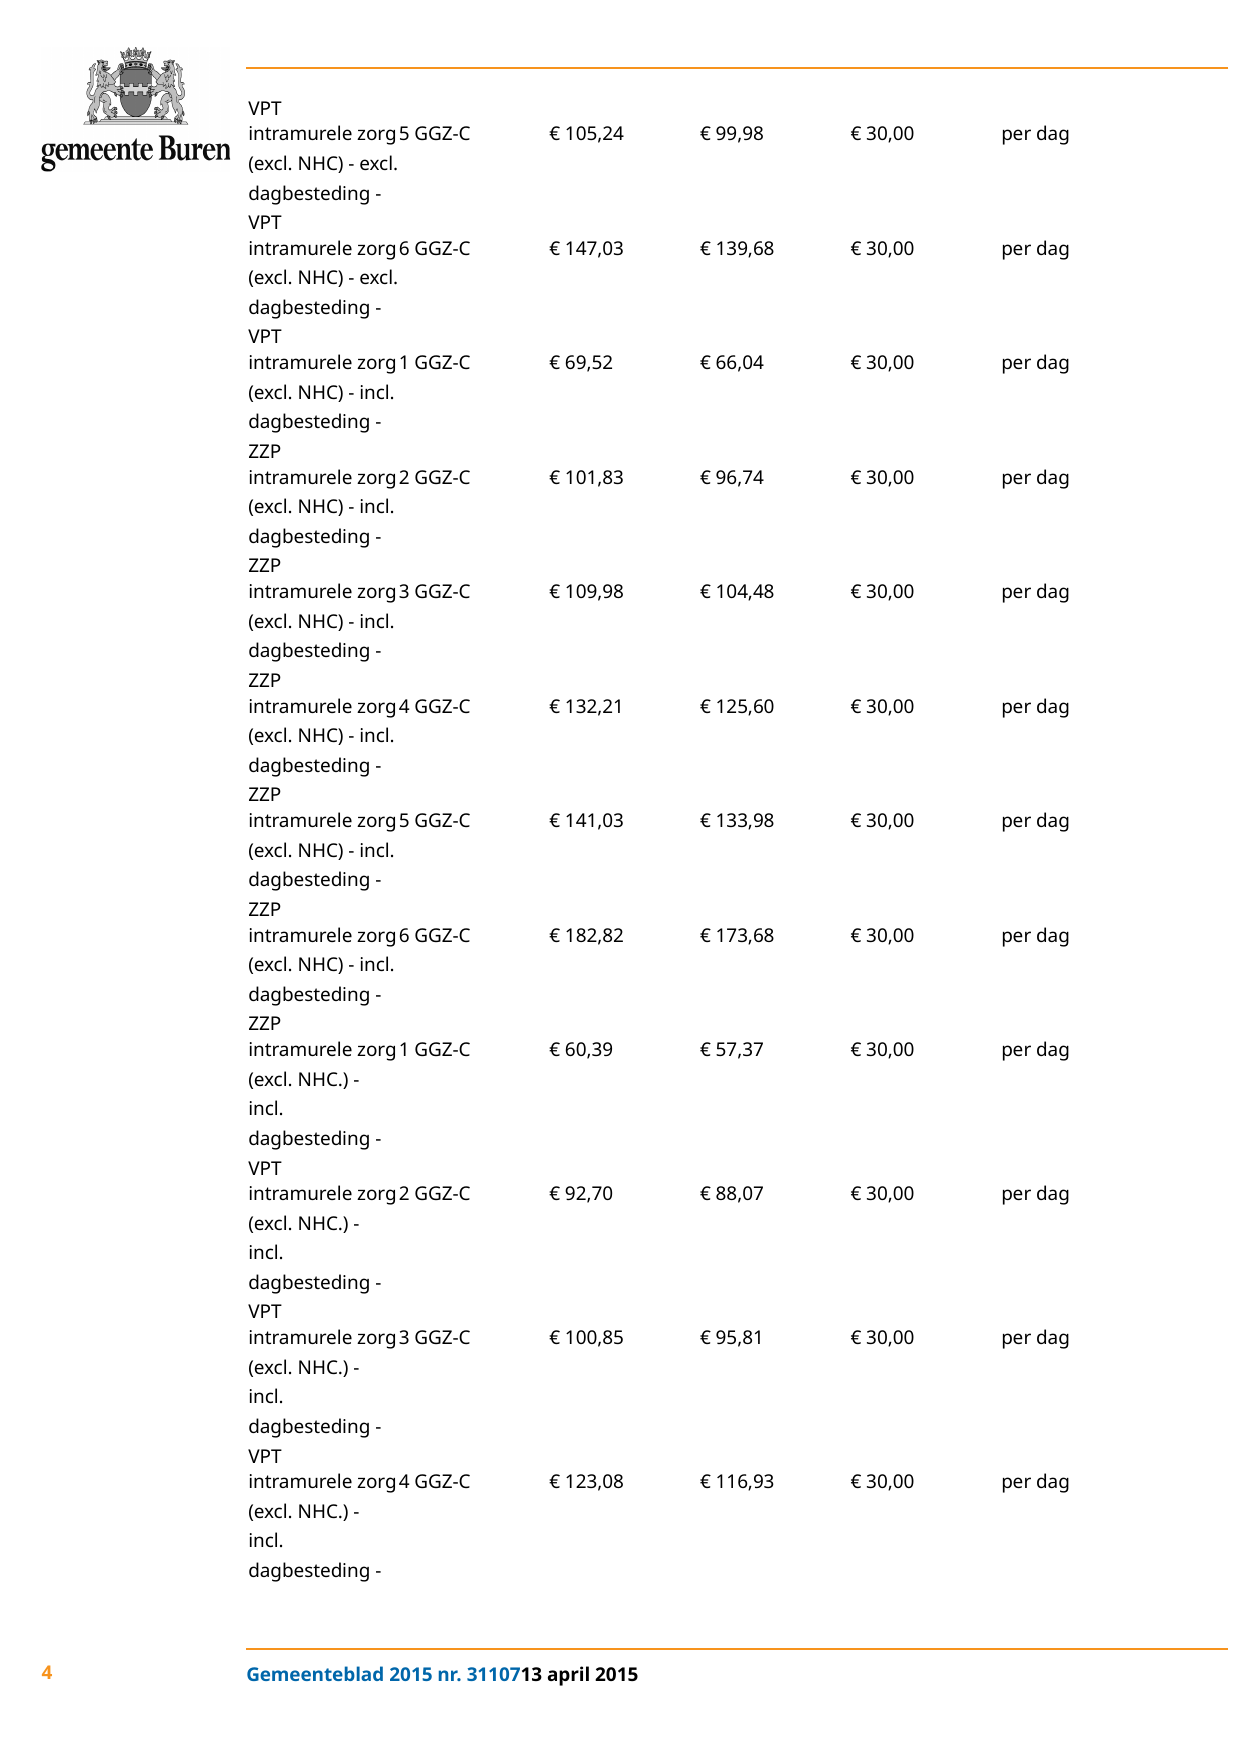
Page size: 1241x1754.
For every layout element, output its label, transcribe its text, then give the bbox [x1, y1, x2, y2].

table_cell 4 GGZ-C [399, 693, 549, 807]
table_cell per dag [1001, 121, 1152, 235]
table_cell € 101,83 [549, 464, 700, 578]
table_cell intramurele zorg (excl. NHC) - incl. dagbesteding - ZZP [248, 922, 398, 1036]
table_cell intramurele zorg (excl. NHC) - incl. dagbesteding - ZZP [248, 579, 398, 693]
table_cell € 30,00 [850, 121, 1001, 235]
table_cell 3 GGZ-C [399, 1325, 549, 1468]
table_cell per dag [1001, 922, 1152, 1036]
table_cell € 30,00 [850, 1325, 1001, 1468]
table_cell € 66,04 [700, 350, 850, 464]
table_cell € 30,00 [850, 922, 1001, 1036]
table_cell € 105,24 [549, 121, 700, 235]
table_cell intramurele zorg (excl. NHC) - incl. dagbesteding - ZZP [248, 693, 398, 807]
table_cell per dag [1001, 808, 1152, 922]
table_cell 1 GGZ-C [399, 350, 549, 464]
table_cell 2 GGZ-C [399, 464, 549, 578]
table_cell - VPT [248, 95, 398, 121]
table_cell € 30,00 [850, 350, 1001, 464]
table_cell [1001, 95, 1152, 121]
table_cell € 132,21 [549, 693, 700, 807]
table_cell per dag [1001, 693, 1152, 807]
table_cell [700, 95, 850, 121]
table_cell € 141,03 [549, 808, 700, 922]
table_cell intramurele zorg (excl. NHC) - incl. dagbesteding - ZZP [248, 808, 398, 922]
table_cell intramurele zorg (excl. NHC.) - incl. dagbesteding [248, 1469, 398, 1583]
table_cell 1 GGZ-C [399, 1036, 549, 1180]
table_cell € 182,82 [549, 922, 700, 1036]
table_cell € 92,70 [549, 1180, 700, 1324]
table_cell € 30,00 [850, 1469, 1001, 1583]
table_cell 4 GGZ-C [399, 1469, 549, 1583]
table_cell per dag [1001, 1180, 1152, 1324]
table_cell € 30,00 [850, 235, 1001, 349]
table_cell 2 GGZ-C [399, 1180, 549, 1324]
table_cell € 116,93 [700, 1469, 850, 1583]
table_cell 6 GGZ-C [399, 922, 549, 1036]
table_cell € 95,81 [700, 1325, 850, 1468]
table_cell € 133,98 [700, 808, 850, 922]
table_cell intramurele zorg (excl. NHC) - incl. dagbesteding - ZZP [248, 350, 398, 464]
table_cell € 139,68 [700, 235, 850, 349]
table_cell € 147,03 [549, 235, 700, 349]
table_cell intramurele zorg (excl. NHC.) - incl. dagbesteding - VPT [248, 1036, 398, 1180]
table_cell € 30,00 [850, 464, 1001, 578]
table_cell € 100,85 [549, 1325, 700, 1468]
table_cell per dag [1001, 1469, 1152, 1583]
table_cell 3 GGZ-C [399, 579, 549, 693]
table_cell € 109,98 [549, 579, 700, 693]
table_cell € 57,37 [700, 1036, 850, 1180]
table_cell 5 GGZ-C [399, 808, 549, 922]
table_cell per dag [1001, 1036, 1152, 1180]
picture [41, 47, 231, 172]
table_cell intramurele zorg (excl. NHC.) - incl. dagbesteding - VPT [248, 1325, 398, 1468]
table_cell per dag [1001, 1325, 1152, 1468]
table_cell intramurele zorg (excl. NHC.) - incl. dagbesteding - VPT [248, 1180, 398, 1324]
table_cell € 30,00 [850, 693, 1001, 807]
table_cell € 30,00 [850, 579, 1001, 693]
table_cell € 30,00 [850, 1036, 1001, 1180]
table_cell € 88,07 [700, 1180, 850, 1324]
table_cell per dag [1001, 350, 1152, 464]
table_cell € 173,68 [700, 922, 850, 1036]
table_cell intramurele zorg (excl. NHC) - excl. dagbesteding - VPT [248, 121, 398, 235]
table_cell per dag [1001, 464, 1152, 578]
table_cell [549, 95, 700, 121]
table_cell € 60,39 [549, 1036, 700, 1180]
table_cell € 123,08 [549, 1469, 700, 1583]
table_cell per dag [1001, 235, 1152, 349]
table_cell 5 GGZ-C [399, 121, 549, 235]
table_cell € 30,00 [850, 808, 1001, 922]
table_cell € 104,48 [700, 579, 850, 693]
table_cell [399, 95, 549, 121]
table_cell € 30,00 [850, 1180, 1001, 1324]
table_cell € 96,74 [700, 464, 850, 578]
table_cell € 69,52 [549, 350, 700, 464]
table_cell per dag [1001, 579, 1152, 693]
table_cell € 125,60 [700, 693, 850, 807]
table_cell 6 GGZ-C [399, 235, 549, 349]
table_cell € 99,98 [700, 121, 850, 235]
table_cell intramurele zorg (excl. NHC) - excl. dagbesteding - VPT [248, 235, 398, 349]
table_cell intramurele zorg (excl. NHC) - incl. dagbesteding - ZZP [248, 464, 398, 578]
table_cell [850, 95, 1001, 121]
